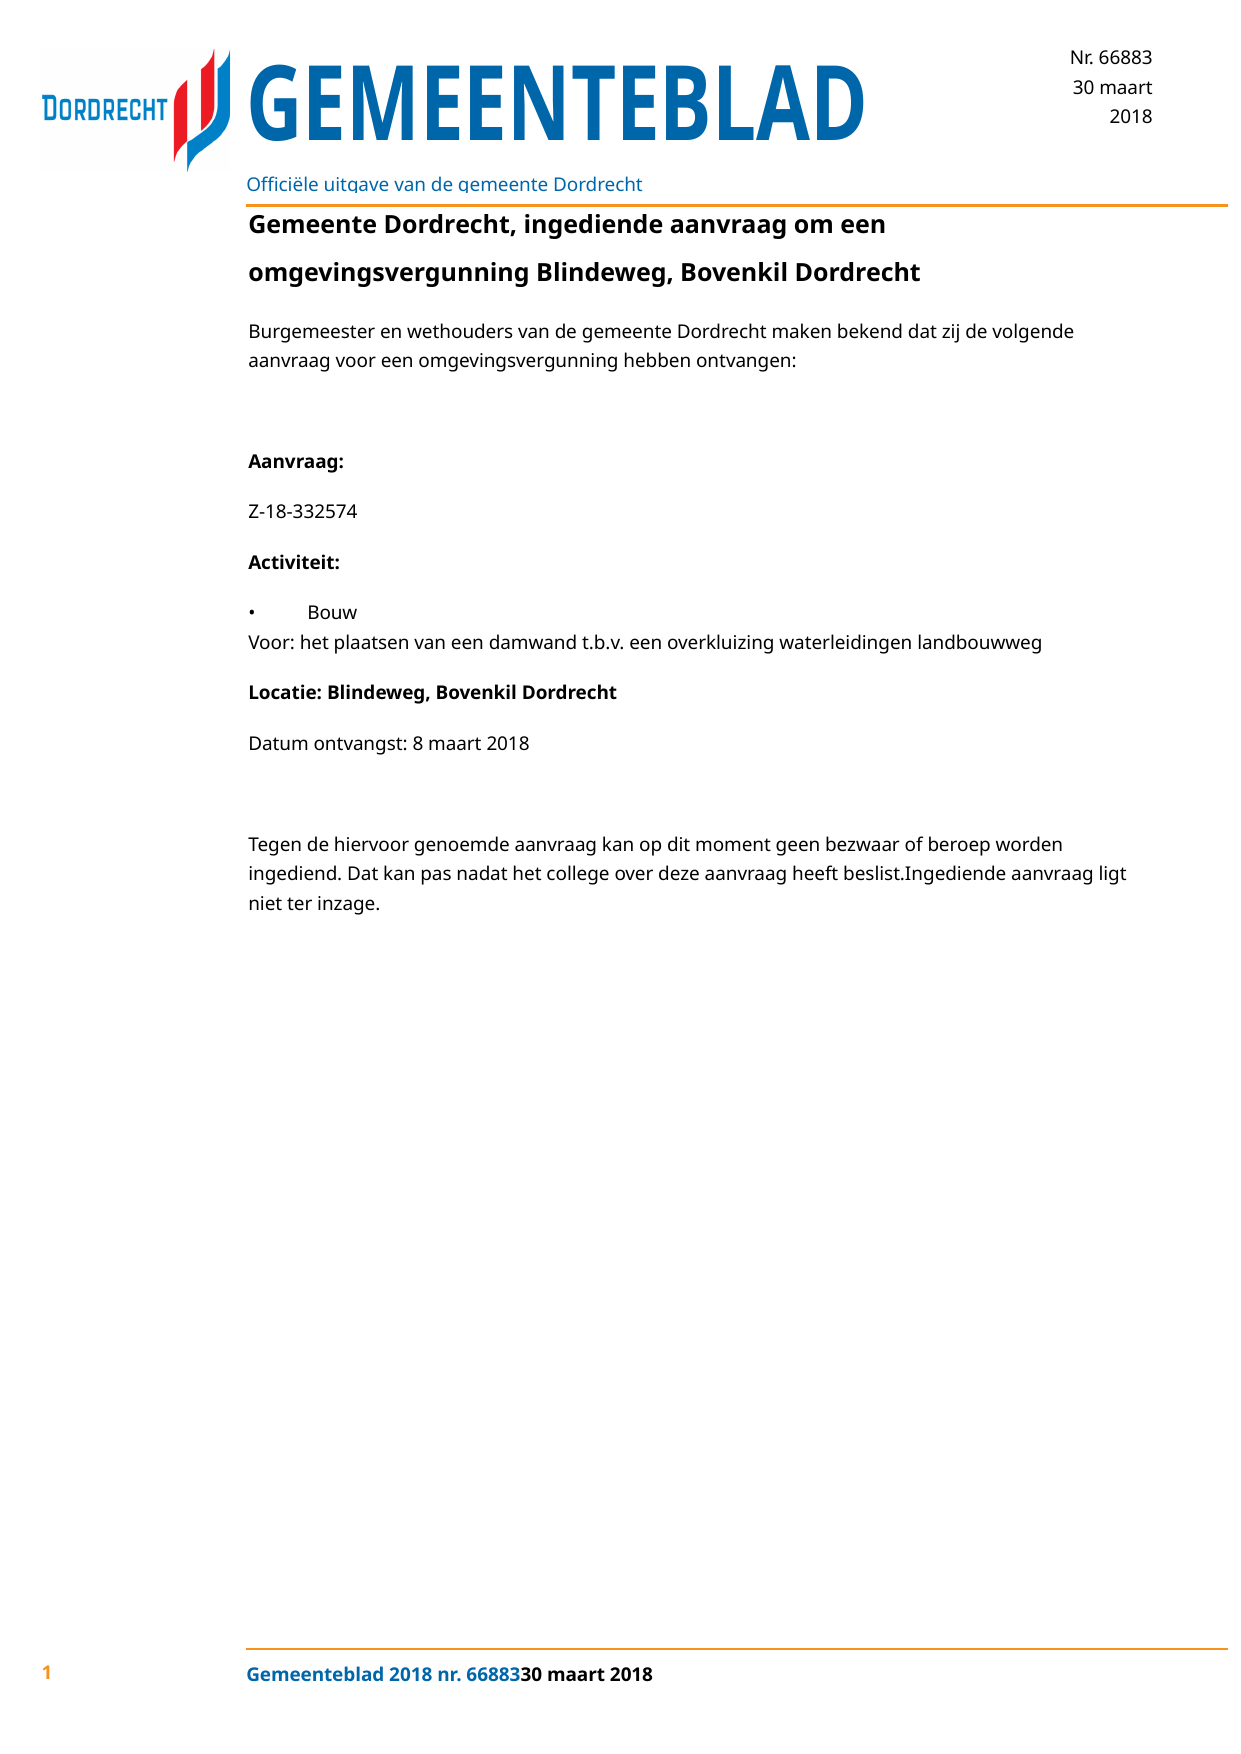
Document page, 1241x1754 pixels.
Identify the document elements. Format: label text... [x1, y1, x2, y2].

text Activiteit: [248, 549, 1152, 575]
list Bouw [248, 599, 1152, 625]
text Aanvraag: [248, 448, 1152, 474]
picture [41, 47, 231, 172]
text Gemeente Dordrecht, ingediende aanvraag om een omgevingsvergunning Blindeweg, Bovenkil Dordrecht [248, 207, 1152, 288]
text Voor: het plaatsen van een damwand t.b.v. een overkluizing waterleidingen landbouwweg [248, 629, 1152, 655]
text Z-18-332574 [248, 499, 1152, 524]
text Locatie: Blindeweg, Bovenkil Dordrecht [248, 679, 1152, 705]
text Burgemeester en wethouders van de gemeente Dordrecht maken bekend dat zij de volgende aanvraag voor een omgevingsvergunning hebben ontvangen: [248, 318, 1152, 373]
text Datum ontvangst: 8 maart 2018 [248, 730, 1152, 756]
text Tegen de hiervoor genoemde aanvraag kan op dit moment geen bezwaar of beroep worden ingediend. Dat kan pas nadat het college over deze aanvraag heeft beslist.Ingediende aanvraag ligt niet ter inzage. [248, 831, 1152, 916]
